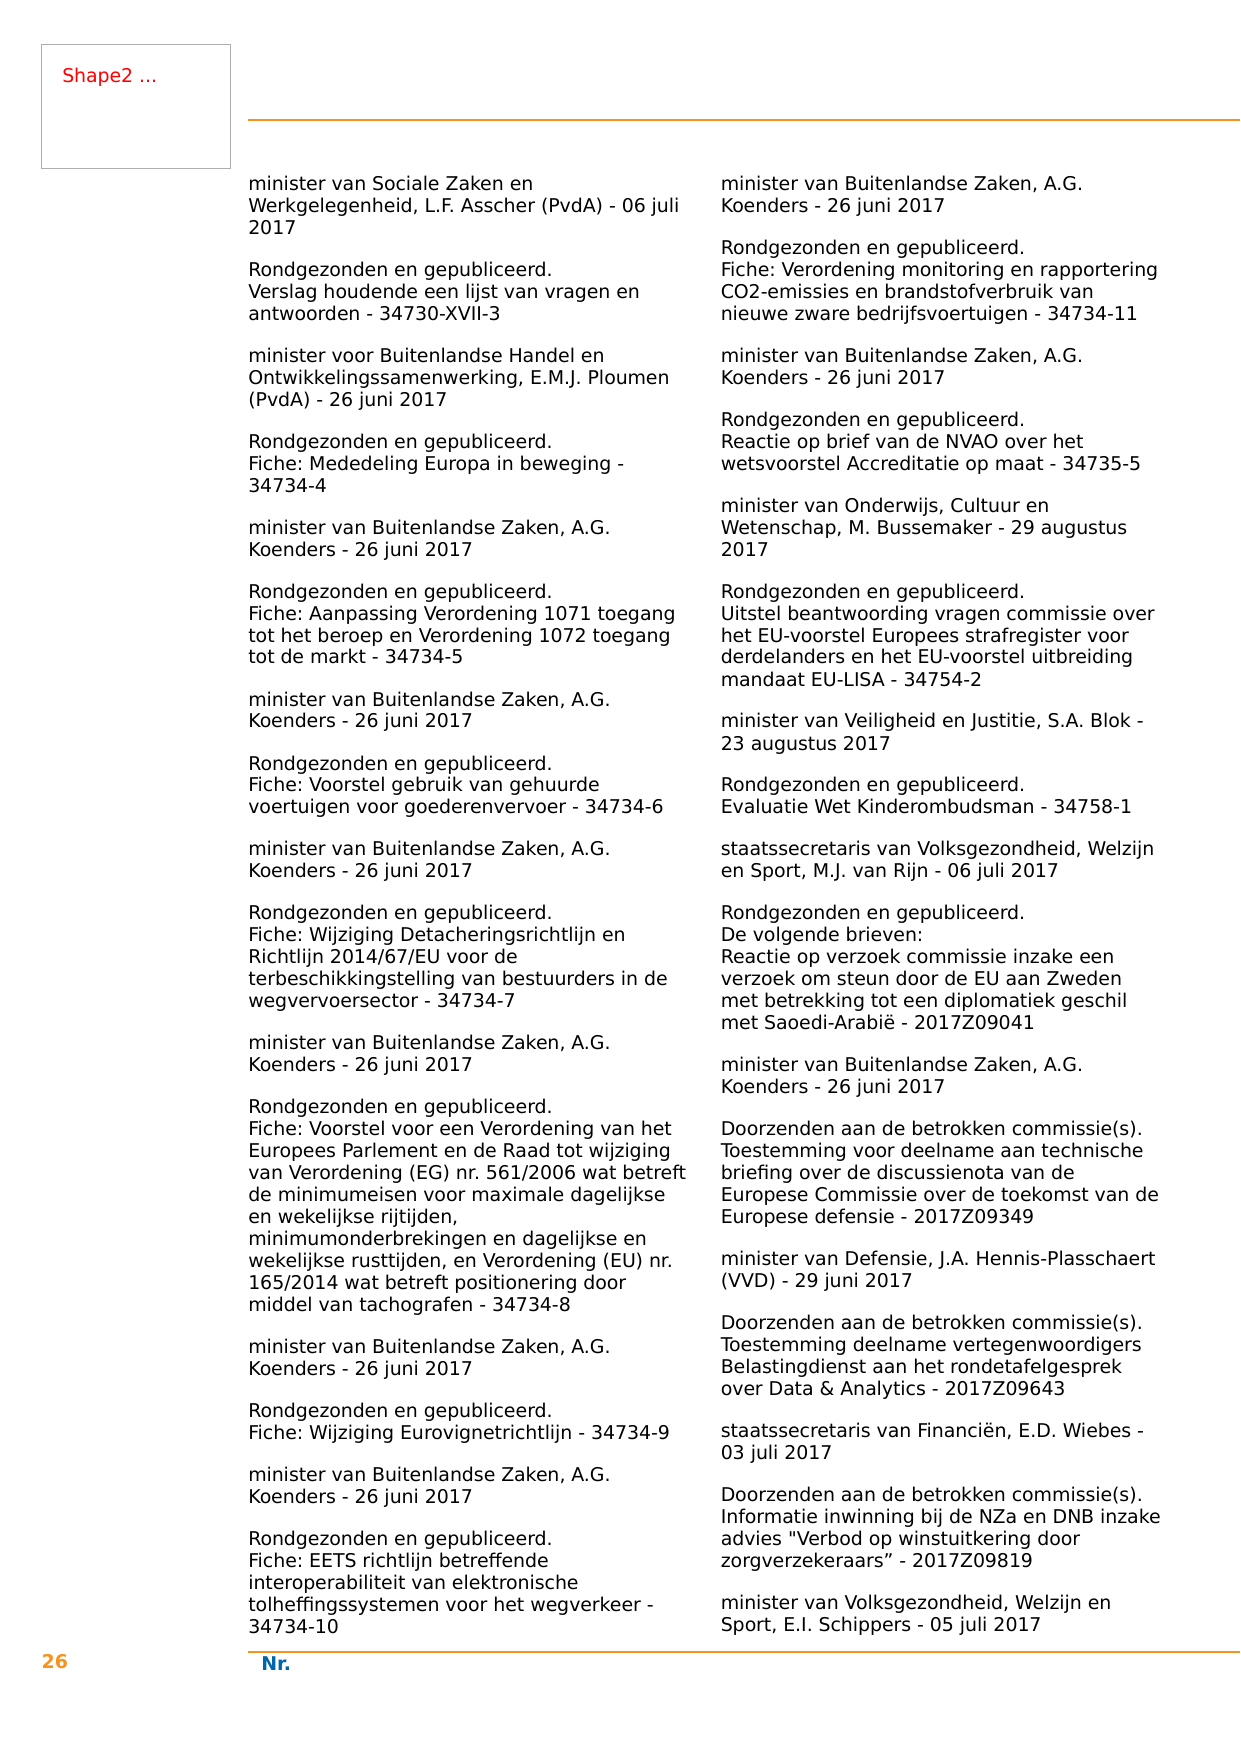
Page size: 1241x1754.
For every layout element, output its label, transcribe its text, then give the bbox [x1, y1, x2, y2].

text Rondgezonden en gepubliceerd. [248, 581, 691, 602]
text Doorzenden aan de betrokken commissie(s). [721, 1312, 1163, 1334]
text Fiche: Aanpassing Verordening 1071 toegang tot het beroep en Verordening 1072 toegang tot de markt - 34734-5 [248, 602, 691, 668]
text minister van Sociale Zaken en Werkgelegenheid, L.F. Asscher (PvdA) - 06 juli 2017 [248, 173, 691, 239]
text Fiche: EETS richtlijn betreffende interoperabiliteit van elektronische tolheffingssystemen voor het wegverkeer - 34734-10 [248, 1550, 691, 1638]
text Rondgezonden en gepubliceerd. [248, 1400, 691, 1422]
text Fiche: Mededeling Europa in beweging - 34734-4 [248, 453, 691, 497]
text Doorzenden aan de betrokken commissie(s). [721, 1118, 1163, 1140]
text Rondgezonden en gepubliceerd. [248, 902, 691, 924]
text Rondgezonden en gepubliceerd. [721, 409, 1163, 431]
text minister van Buitenlandse Zaken, A.G. Koenders - 26 juni 2017 [721, 1054, 1163, 1098]
text minister van Veiligheid en Justitie, S.A. Blok - 23 augustus 2017 [721, 710, 1163, 754]
text staatssecretaris van Financiën, E.D. Wiebes - 03 juli 2017 [721, 1420, 1163, 1464]
text Rondgezonden en gepubliceerd. [721, 581, 1163, 602]
text Fiche: Wijziging Eurovignetrichtlijn - 34734-9 [248, 1422, 691, 1444]
text Uitstel beantwoording vragen commissie over het EU-voorstel Europees strafregister voor derdelanders en het EU-voorstel uitbreiding mandaat EU-LISA - 34754-2 [721, 602, 1163, 690]
text Fiche: Wijziging Detacheringsrichtlijn en Richtlijn 2014/67/EU voor de terbeschikkingstelling van bestuurders in de wegvervoersector - 34734-7 [248, 924, 691, 1012]
text Verslag houdende een lijst van vragen en antwoorden - 34730-XVII-3 [248, 281, 691, 325]
text minister van Onderwijs, Cultuur en Wetenschap, M. Bussemaker - 29 augustus 2017 [721, 494, 1163, 561]
text Evaluatie Wet Kinderombudsman - 34758-1 [721, 796, 1163, 818]
text minister van Buitenlandse Zaken, A.G. Koenders - 26 juni 2017 [248, 517, 691, 561]
text Rondgezonden en gepubliceerd. [248, 1096, 691, 1118]
text minister van Buitenlandse Zaken, A.G. Koenders - 26 juni 2017 [721, 173, 1163, 217]
text minister voor Buitenlandse Handel en Ontwikkelingssamenwerking, E.M.J. Ploumen (PvdA) - 26 juni 2017 [248, 345, 691, 411]
text Reactie op brief van de NVAO over het wetsvoorstel Accreditatie op maat - 34735-5 [721, 431, 1163, 474]
text Toestemming voor deelname aan technische briefing over de discussienota van de Europese Commissie over de toekomst van de Europese defensie - 2017Z09349 [721, 1140, 1163, 1228]
text Doorzenden aan de betrokken commissie(s). [721, 1484, 1163, 1506]
text minister van Buitenlandse Zaken, A.G. Koenders - 26 juni 2017 [248, 1336, 691, 1380]
text De volgende brieven: [721, 924, 1163, 946]
text Fiche: Voorstel gebruik van gehuurde voertuigen voor goederenvervoer - 34734-6 [248, 774, 691, 818]
text Rondgezonden en gepubliceerd. [248, 752, 691, 774]
text minister van Buitenlandse Zaken, A.G. Koenders - 26 juni 2017 [721, 345, 1163, 389]
text staatssecretaris van Volksgezondheid, Welzijn en Sport, M.J. van Rijn - 06 juli 2017 [721, 838, 1163, 882]
text minister van Buitenlandse Zaken, A.G. Koenders - 26 juni 2017 [248, 1464, 691, 1508]
text Informatie inwinning bij de NZa en DNB inzake advies "Verbod op winstuitkering door zorgverzekeraars” - 2017Z09819 [721, 1506, 1163, 1572]
text Toestemming deelname vertegenwoordigers Belastingdienst aan het rondetafelgesprek over Data & Analytics - 2017Z09643 [721, 1334, 1163, 1400]
text Rondgezonden en gepubliceerd. [721, 237, 1163, 259]
text minister van Defensie, J.A. Hennis-Plasschaert (VVD) - 29 juni 2017 [721, 1248, 1163, 1292]
text minister van Volksgezondheid, Welzijn en Sport, E.I. Schippers - 05 juli 2017 [721, 1592, 1163, 1636]
text Rondgezonden en gepubliceerd. [721, 774, 1163, 796]
text minister van Buitenlandse Zaken, A.G. Koenders - 26 juni 2017 [248, 838, 691, 882]
text Rondgezonden en gepubliceerd. [721, 902, 1163, 924]
text Fiche: Voorstel voor een Verordening van het Europees Parlement en de Raad tot wijziging van Verordening (EG) nr. 561/2006 wat betreft de minimumeisen voor maximale dagelijkse en wekelijkse rijtijden, minimumonderbrekingen en dagelijkse en wekelijkse rusttijden, en Verordening (EU) nr. 165/2014 wat betreft positionering door middel van tachografen - 34734-8 [248, 1118, 691, 1316]
text Reactie op verzoek commissie inzake een verzoek om steun door de EU aan Zweden met betrekking tot een diplomatiek geschil met Saoedi-Arabië - 2017Z09041 [721, 946, 1163, 1034]
text Rondgezonden en gepubliceerd. [248, 259, 691, 281]
text Fiche: Verordening monitoring en rapportering CO2-emissies en brandstofverbruik van nieuwe zware bedrijfsvoertuigen - 34734-11 [721, 259, 1163, 325]
text minister van Buitenlandse Zaken, A.G. Koenders - 26 juni 2017 [248, 688, 691, 732]
text Rondgezonden en gepubliceerd. [248, 1528, 691, 1550]
text Rondgezonden en gepubliceerd. [248, 431, 691, 453]
text minister van Buitenlandse Zaken, A.G. Koenders - 26 juni 2017 [248, 1032, 691, 1076]
